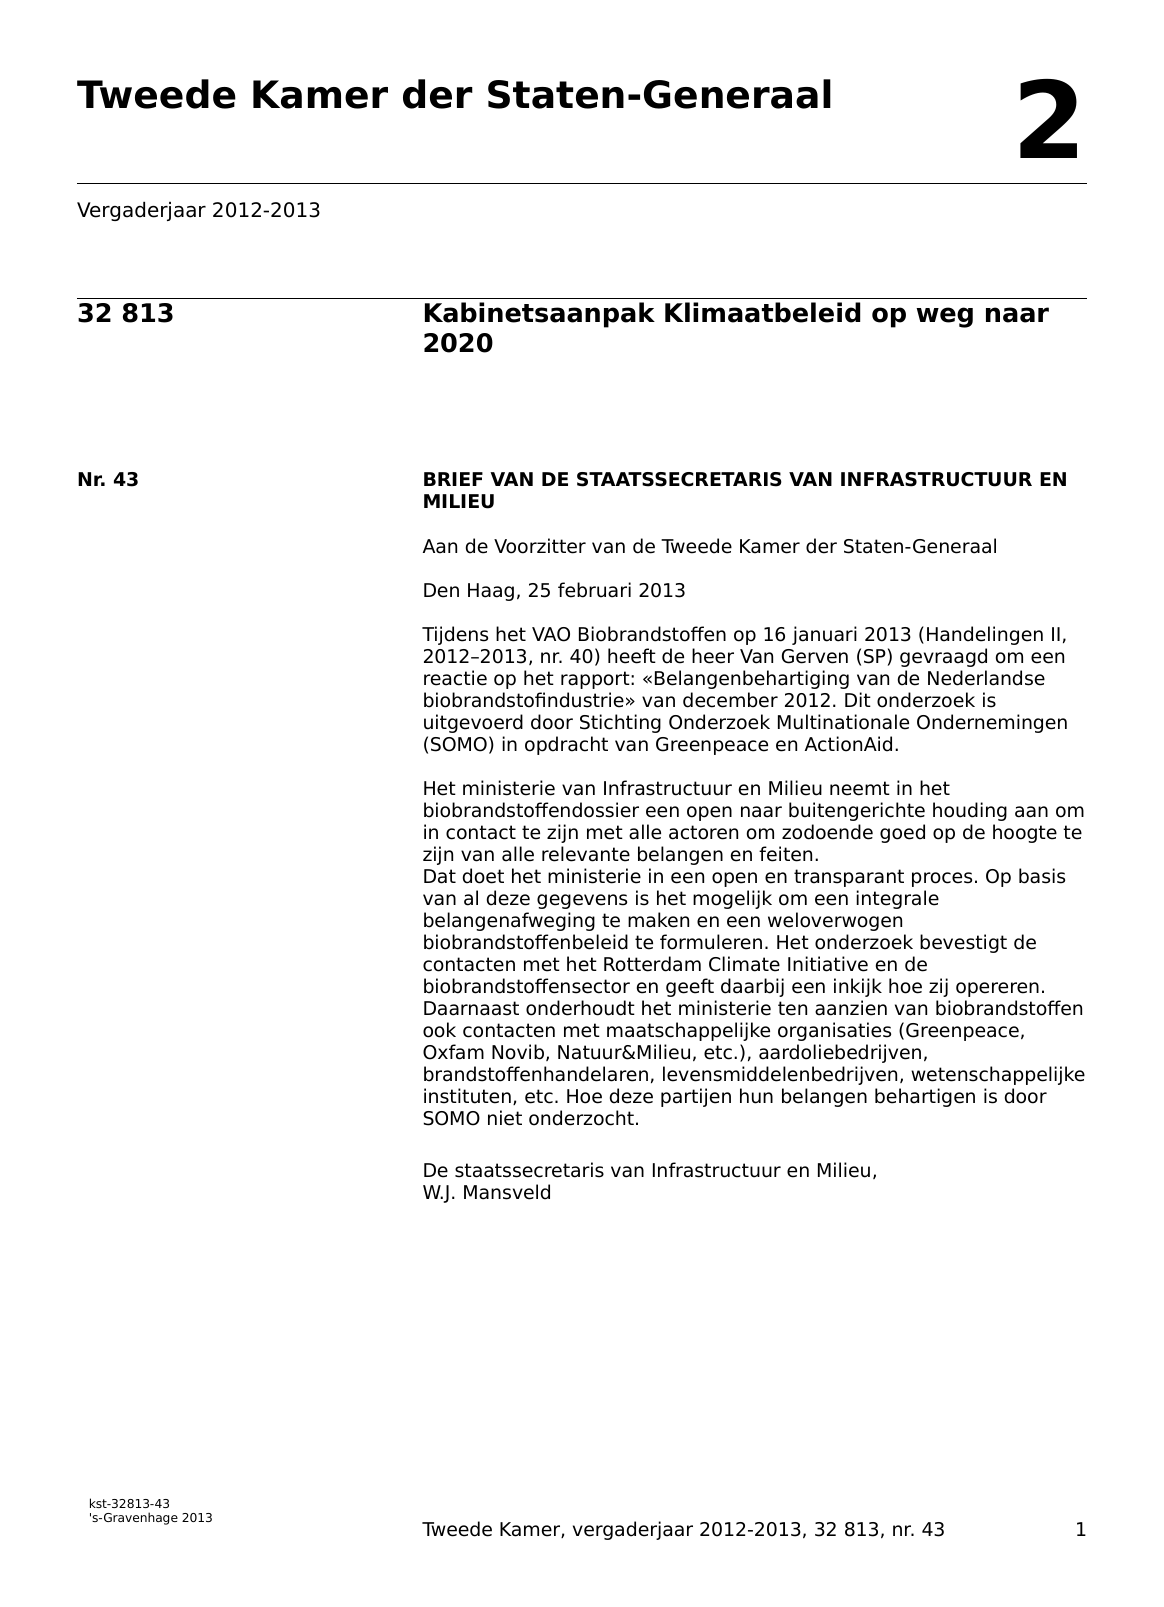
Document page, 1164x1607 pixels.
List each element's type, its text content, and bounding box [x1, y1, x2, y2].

table_cell Vergaderjaar 2012-2013 [77, 184, 1087, 298]
text kst-32813-43 [88, 1497, 323, 1511]
text 's-Gravenhage 2013 [88, 1511, 323, 1525]
text De staatssecretaris van Infrastructuur en Milieu, W.J. Mansveld [422, 1159, 1087, 1203]
subtitle 32 813 Kabinetsaanpak Klimaatbeleid op weg naar 2020 [77, 299, 1087, 358]
text Tijdens het VAO Biobrandstoffen op 16 januari 2013 (Handelingen II, 2012–2013, nr. 40) heeft de heer Van Gerven (SP) gevraagd om een reactie op het rapport: «Belangenbehartiging van de Nederlandse biobrandstofindustrie» van december 2012. Dit onderzoek is uitgevoerd door Stichting Onderzoek Multinationale Ondernemingen (SOMO) in opdracht van Greenpeace en ActionAid. [422, 624, 1087, 756]
table_header Tweede Kamer der Staten-Generaal [77, 59, 886, 183]
text Den Haag, 25 februari 2013 [422, 580, 1087, 602]
text Het ministerie van Infrastructuur en Milieu neemt in het biobrandstoffendossier een open naar buitengerichte houding aan om in contact te zijn met alle actoren om zodoende goed op de hoogte te zijn van alle relevante belangen en feiten. [422, 778, 1087, 866]
subtitle Nr. 43 BRIEF VAN DE STAATSSECRETARIS VAN INFRASTRUCTUUR EN MILIEU [77, 469, 1087, 513]
text Dat doet het ministerie in een open en transparant proces. Op basis van al deze gegevens is het mogelijk om een integrale belangenafweging te maken en een weloverwogen biobrandstoffenbeleid te formuleren. Het onderzoek bevestigt de contacten met het Rotterdam Climate Initiative en de biobrandstoffensector en geeft daarbij een inkijk hoe zij opereren. Daarnaast onderhoudt het ministerie ten aanzien van biobrandstoffen ook contacten met maatschappelijke organisaties (Greenpeace, Oxfam Novib, Natuur&Milieu, etc.), aardoliebedrijven, brandstoffenhandelaren, levensmiddelenbedrijven, wetenschappelijke instituten, etc. Hoe deze partijen hun belangen behartigen is door SOMO niet onderzocht. [422, 866, 1087, 1129]
table_header 2 [886, 59, 1087, 183]
text Aan de Voorzitter van de Tweede Kamer der Staten-Generaal [422, 536, 1087, 557]
